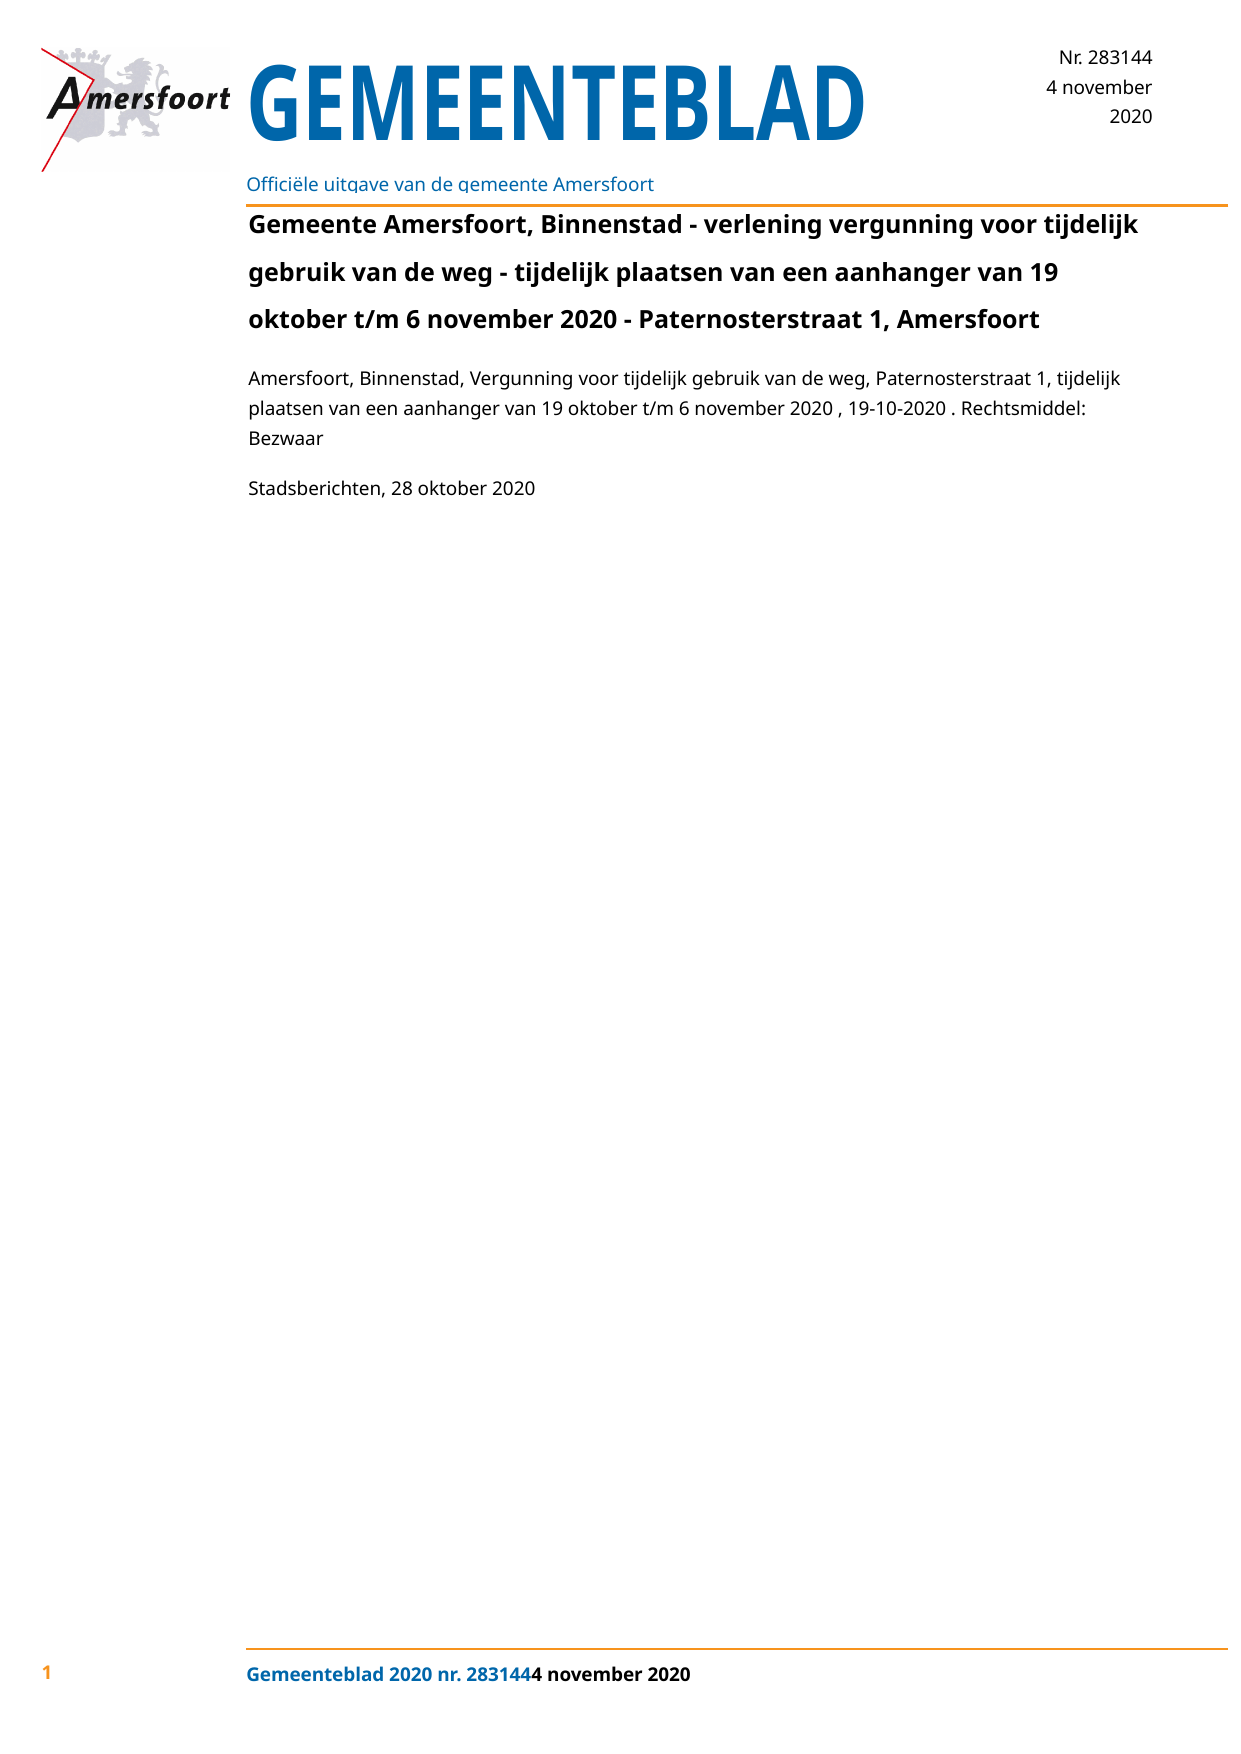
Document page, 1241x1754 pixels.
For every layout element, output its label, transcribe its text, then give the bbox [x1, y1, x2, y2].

text Stadsberichten, 28 oktober 2020 [248, 475, 1152, 501]
picture [41, 47, 231, 172]
text Amersfoort, Binnenstad, Vergunning voor tijdelijk gebruik van de weg, Paternosterstraat 1, tijdelijk plaatsen van een aanhanger van 19 oktober t/m 6 november 2020 , 19-10-2020 . Rechtsmiddel: Bezwaar [248, 366, 1152, 450]
text Gemeente Amersfoort, Binnenstad - verlening vergunning voor tijdelijk gebruik van de weg - tijdelijk plaatsen van een aanhanger van 19 oktober t/m 6 november 2020 - Paternosterstraat 1, Amersfoort [248, 207, 1152, 336]
